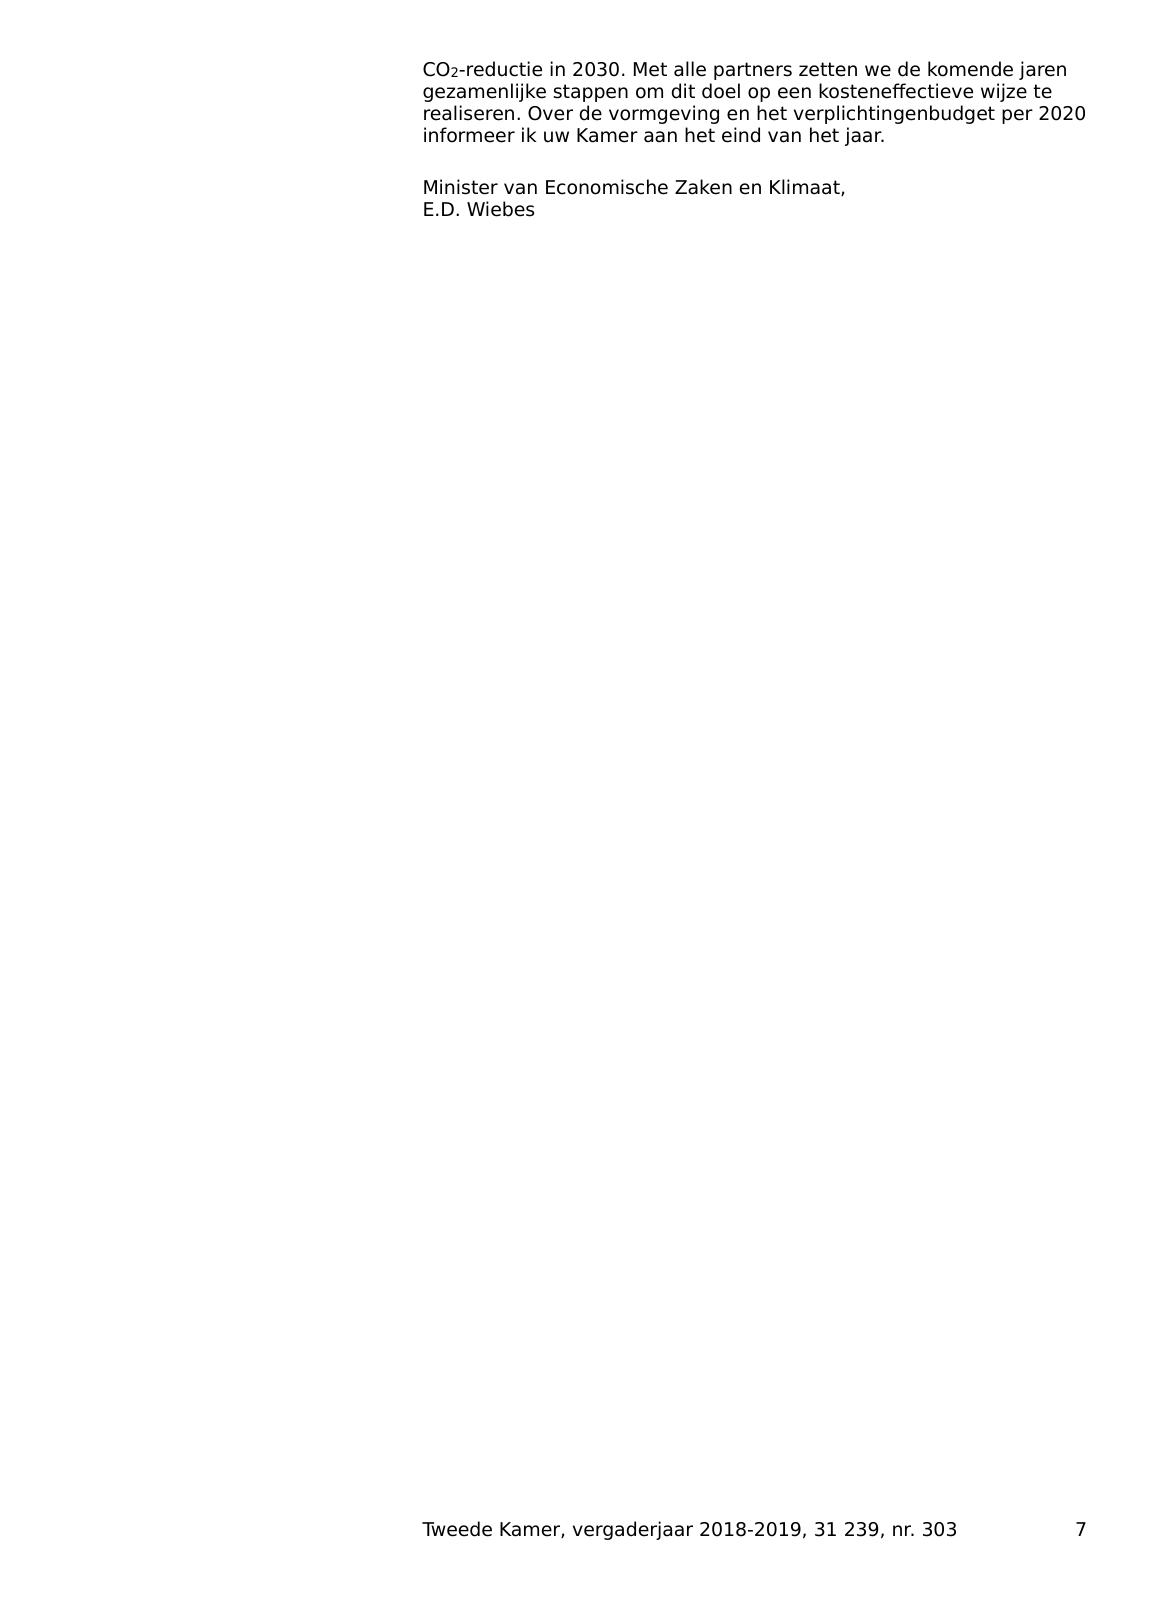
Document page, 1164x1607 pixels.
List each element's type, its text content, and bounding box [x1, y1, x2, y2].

text CO2-reductie in 2030. Met alle partners zetten we de komende jaren gezamenlijke stappen om dit doel op een kosteneffectieve wijze te realiseren. Over de vormgeving en het verplichtingenbudget per 2020 informeer ik uw Kamer aan het eind van het jaar. [422, 59, 1087, 147]
text Minister van Economische Zaken en Klimaat, E.D. Wiebes [422, 177, 1087, 221]
